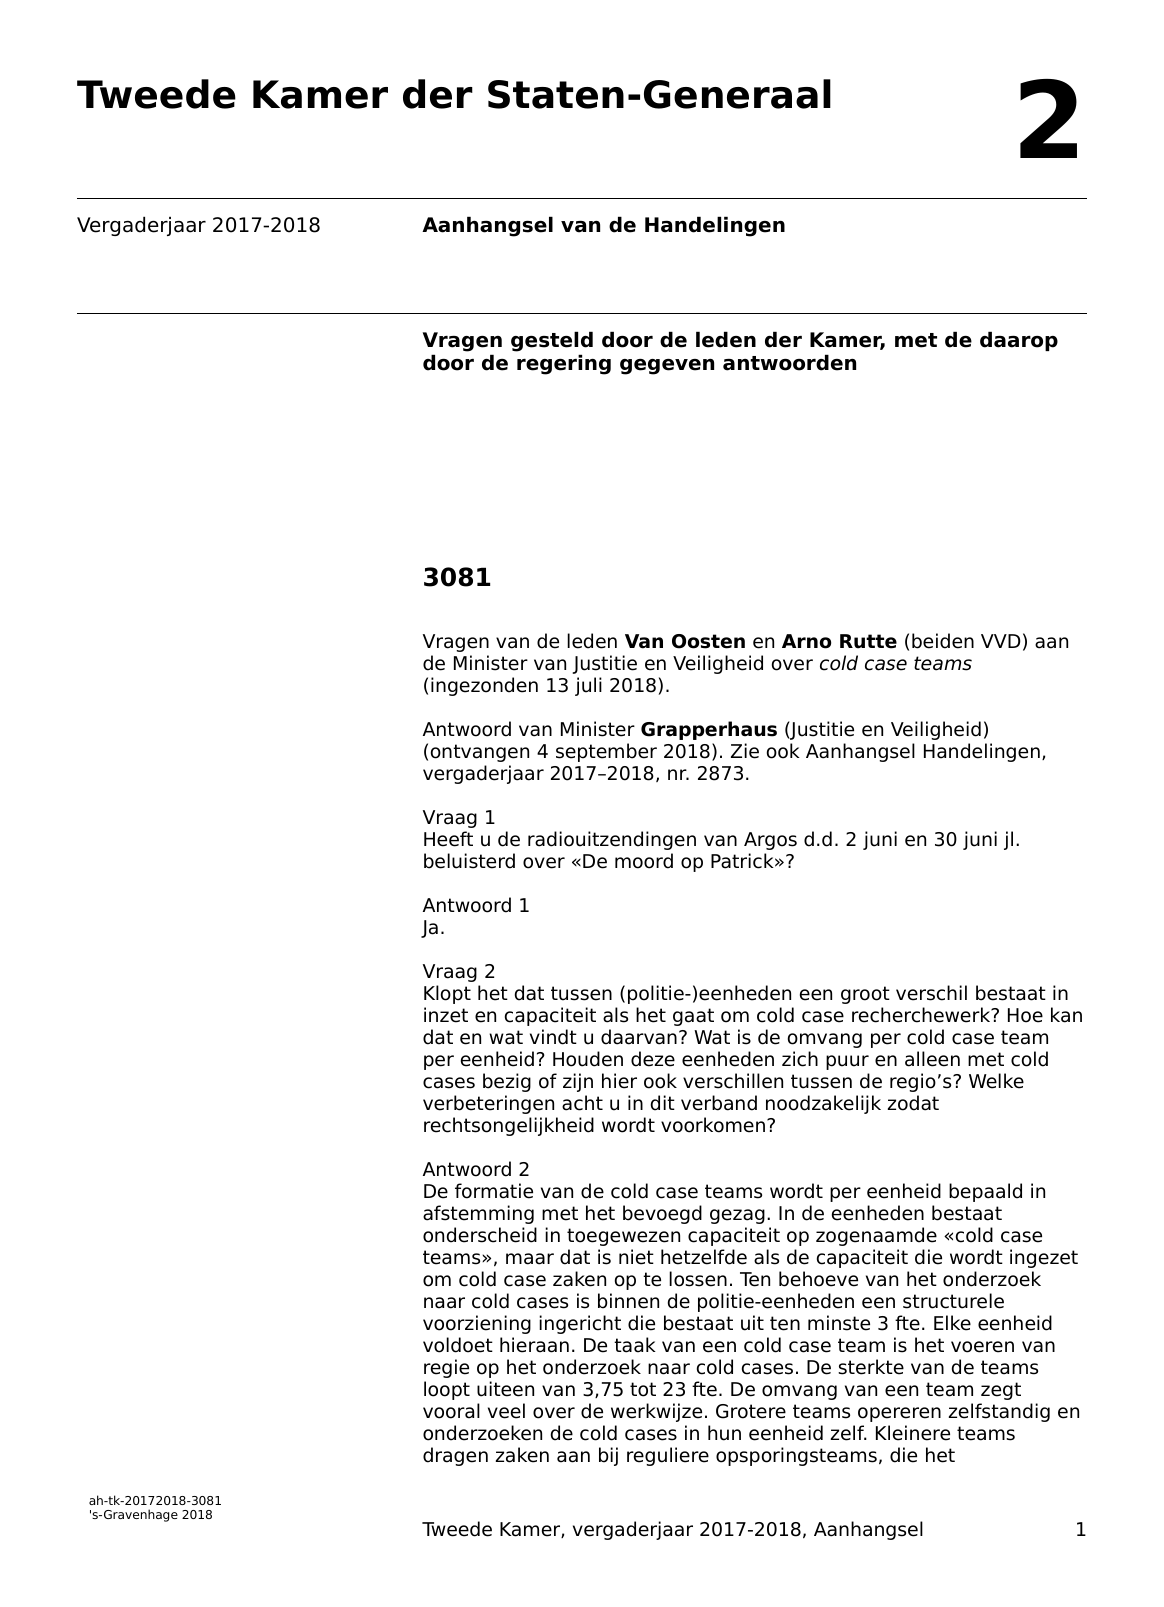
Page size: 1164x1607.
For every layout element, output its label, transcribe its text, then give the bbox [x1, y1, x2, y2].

text Antwoord van Minister Grapperhaus (Justitie en Veiligheid) (ontvangen 4 september 2018). Zie ook Aanhangsel Handelingen, vergaderjaar 2017–2018, nr. 2873. [422, 719, 1087, 785]
text Ja. [422, 917, 1087, 939]
table_cell Vergaderjaar 2017-2018 [77, 199, 422, 313]
table_cell Vragen gesteld door de leden der Kamer, met de daarop door de regering gegeven antwoorden [422, 314, 1087, 376]
text Vraag 2 [422, 961, 1087, 983]
text Vragen van de leden Van Oosten en Arno Rutte (beiden VVD) aan de Minister van Justitie en Veiligheid over cold case teams (ingezonden 13 juli 2018). [422, 631, 1087, 697]
table_header Tweede Kamer der Staten-Generaal [77, 59, 886, 198]
text 3081 [422, 563, 1087, 592]
table_cell Aanhangsel van de Handelingen [422, 199, 1087, 313]
text Antwoord 1 [422, 895, 1087, 917]
table_cell [77, 314, 422, 376]
text Vraag 1 [422, 807, 1087, 829]
text Heeft u de radiouitzendingen van Argos d.d. 2 juni en 30 juni jl. beluisterd over «De moord op Patrick»? [422, 829, 1087, 873]
text Klopt het dat tussen (politie-)eenheden een groot verschil bestaat in inzet en capaciteit als het gaat om cold case recherchewerk? Hoe kan dat en wat vindt u daarvan? Wat is de omvang per cold case team per eenheid? Houden deze eenheden zich puur en alleen met cold cases bezig of zijn hier ook verschillen tussen de regio’s? Welke verbeteringen acht u in dit verband noodzakelijk zodat rechtsongelijkheid wordt voorkomen? [422, 983, 1087, 1137]
text ah-tk-20172018-3081 [88, 1494, 323, 1508]
text Antwoord 2 [422, 1159, 1087, 1181]
text 's-Gravenhage 2018 [88, 1508, 323, 1522]
table_header 2 [886, 59, 1087, 198]
text De formatie van de cold case teams wordt per eenheid bepaald in afstemming met het bevoegd gezag. In de eenheden bestaat onderscheid in toegewezen capaciteit op zogenaamde «cold case teams», maar dat is niet hetzelfde als de capaciteit die wordt ingezet om cold case zaken op te lossen. Ten behoeve van het onderzoek naar cold cases is binnen de politie-eenheden een structurele voorziening ingericht die bestaat uit ten minste 3 fte. Elke eenheid voldoet hieraan. De taak van een cold case team is het voeren van regie op het onderzoek naar cold cases. De sterkte van de teams loopt uiteen van 3,75 tot 23 fte. De omvang van een team zegt vooral veel over de werkwijze. Grotere teams opereren zelfstandig en onderzoeken de cold cases in hun eenheid zelf. Kleinere teams dragen zaken aan bij reguliere opsporingsteams, die het [422, 1181, 1087, 1467]
